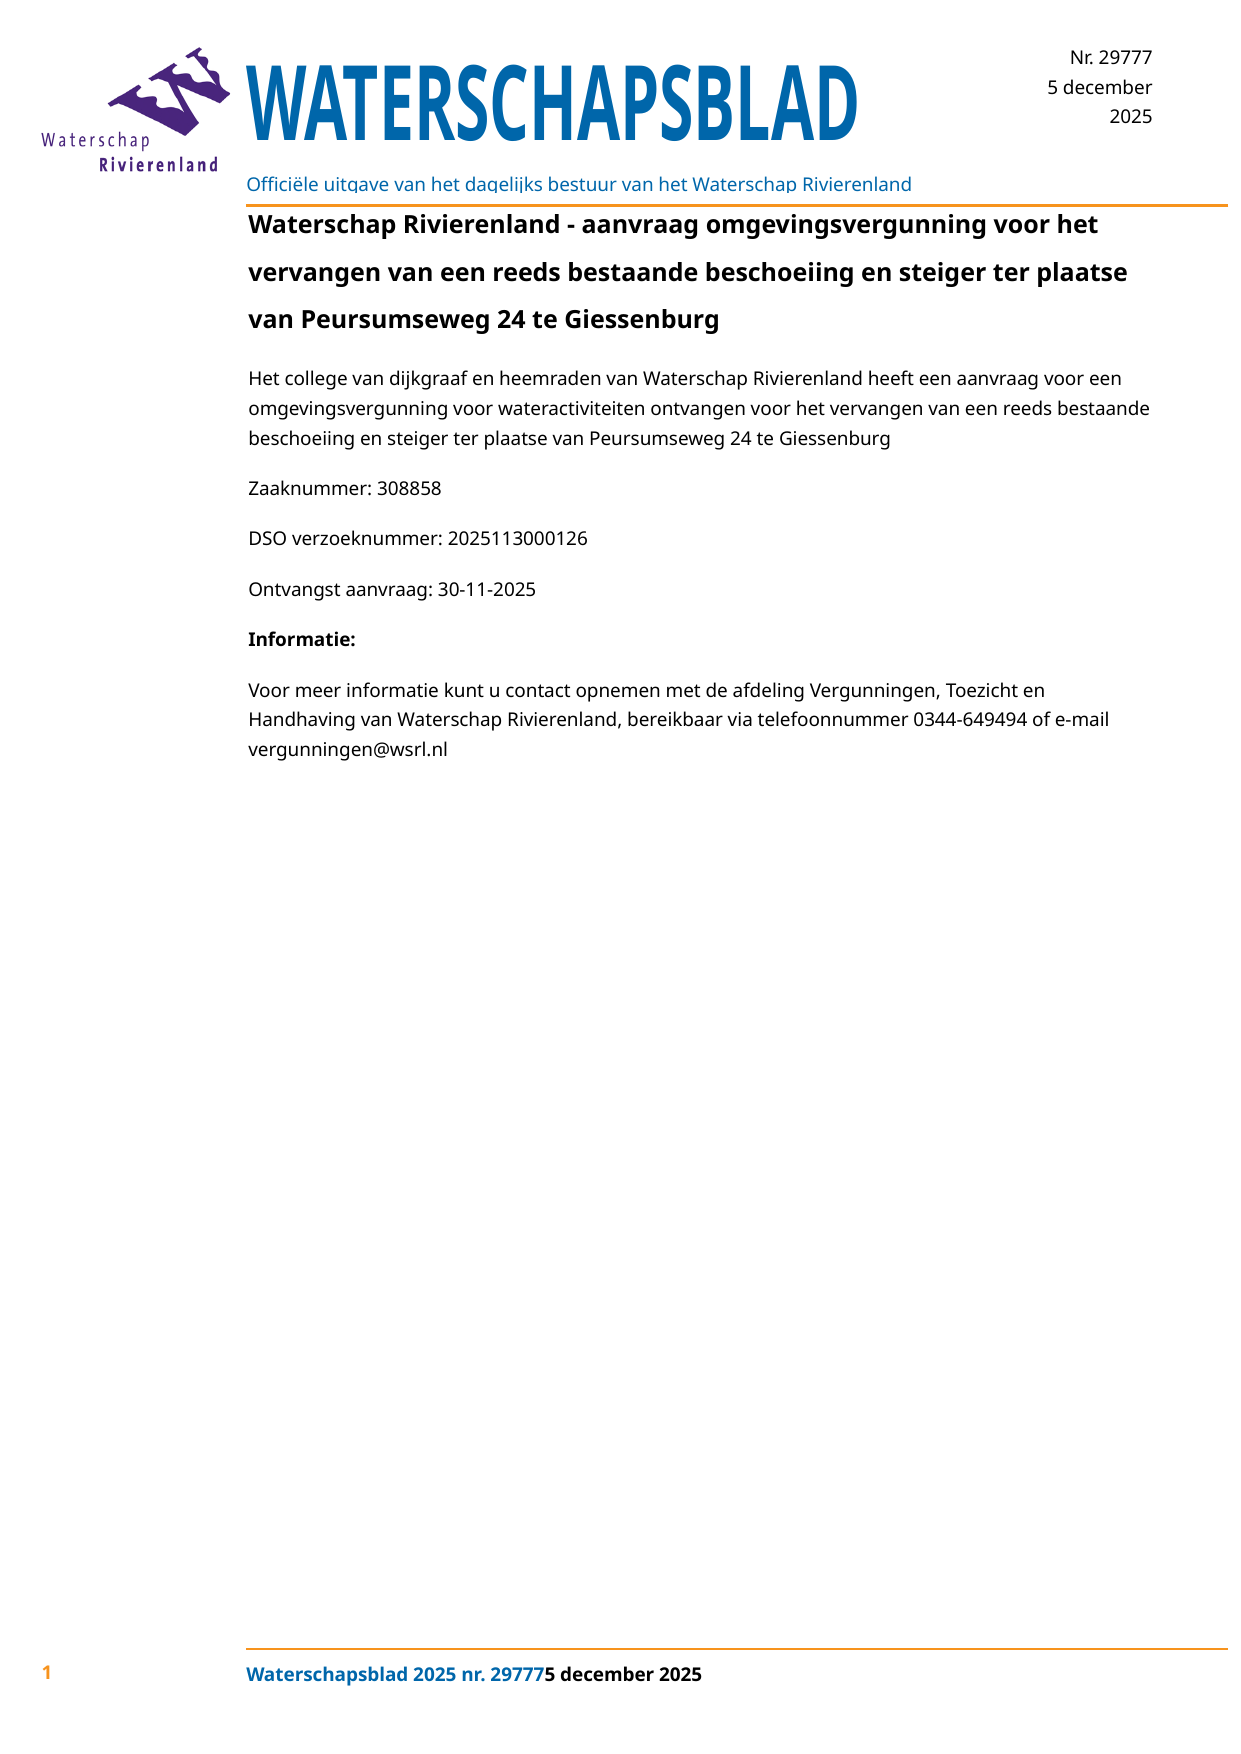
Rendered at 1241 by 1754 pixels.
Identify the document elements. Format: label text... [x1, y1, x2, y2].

text Het college van dijkgraaf en heemraden van Waterschap Rivierenland heeft een aanvraag voor een omgevingsvergunning voor wateractiviteiten ontvangen voor het vervangen van een reeds bestaande beschoeiing en steiger ter plaatse van Peursumseweg 24 te Giessenburg [248, 366, 1152, 450]
text Waterschap Rivierenland - aanvraag omgevingsvergunning voor het vervangen van een reeds bestaande beschoeiing en steiger ter plaatse van Peursumseweg 24 te Giessenburg [248, 207, 1152, 336]
text Zaaknummer: 308858 [248, 475, 1152, 501]
text DSO verzoeknummer: 2025113000126 [248, 526, 1152, 551]
text Ontvangst aanvraag: 30-11-2025 [248, 576, 1152, 602]
text Informatie: [248, 626, 1152, 652]
picture [41, 47, 231, 172]
text Voor meer informatie kunt u contact opnemen met de afdeling Vergunningen, Toezicht en Handhaving van Waterschap Rivierenland, bereikbaar via telefoonnummer 0344-649494 of e-mail vergunningen@wsrl.nl [248, 677, 1152, 762]
